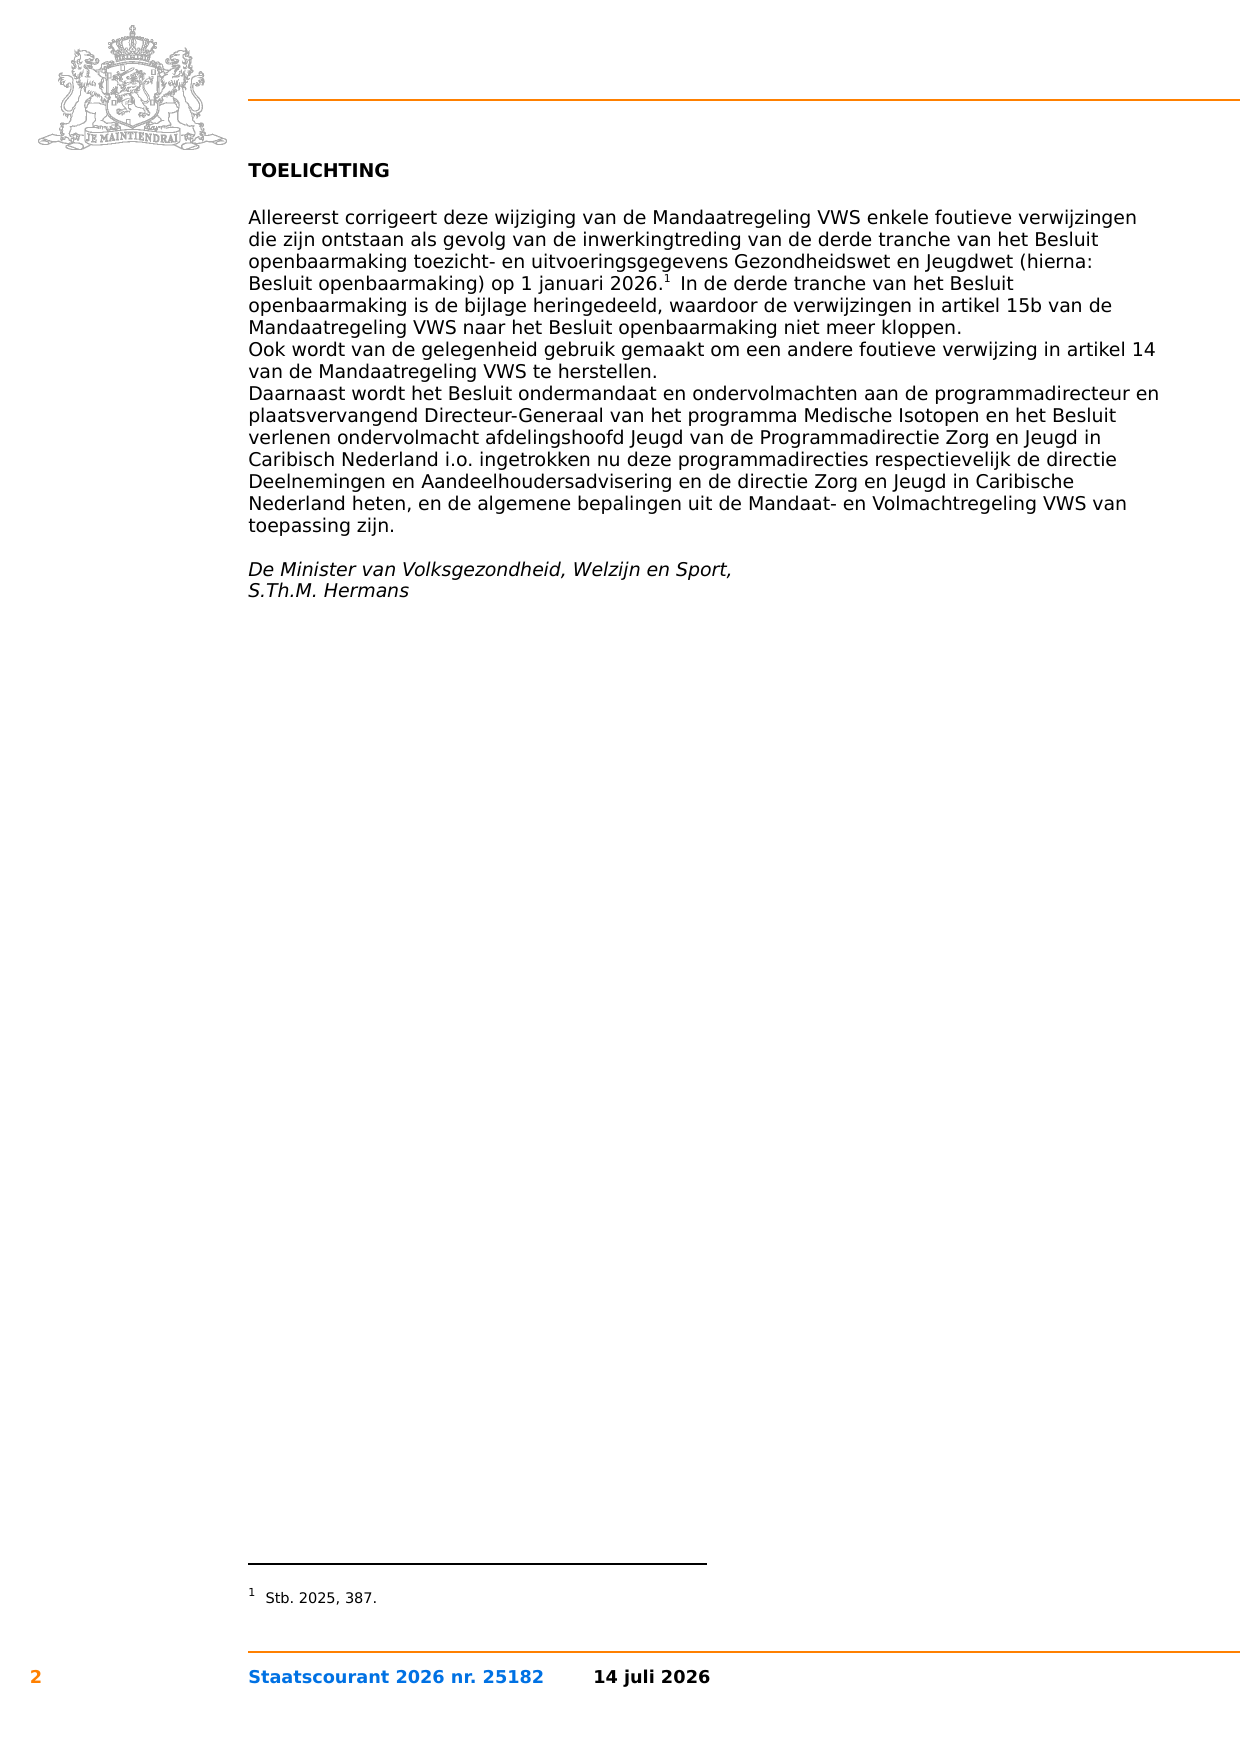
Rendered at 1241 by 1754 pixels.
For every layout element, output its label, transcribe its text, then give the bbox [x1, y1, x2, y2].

text Allereerst corrigeert deze wijziging van de Mandaatregeling VWS enkele foutieve verwijzingen die zijn ontstaan als gevolg van de inwerkingtreding van de derde tranche van het Besluit openbaarmaking toezicht- en uitvoeringsgegevens Gezondheidswet en Jeugdwet (hierna: Besluit openbaarmaking) op 1 januari 2026. In de derde tranche van het Besluit openbaarmaking is de bijlage heringedeeld, waardoor de verwijzingen in artikel 15b van de Mandaatregeling VWS naar het Besluit openbaarmaking niet meer kloppen. [248, 207, 1163, 339]
text Stb. 2025, 387. [248, 1586, 1163, 1608]
picture [38, 25, 227, 150]
text Daarnaast wordt het Besluit ondermandaat en ondervolmachten aan de programmadirecteur en plaatsvervangend Directeur-Generaal van het programma Medische Isotopen en het Besluit verlenen ondervolmacht afdelingshoofd Jeugd van de Programmadirectie Zorg en Jeugd in Caribisch Nederland i.o. ingetrokken nu deze programmadirecties respectievelijk de directie Deelnemingen en Aandeelhoudersadvisering en de directie Zorg en Jeugd in Caribische Nederland heten, en de algemene bepalingen uit de Mandaat- en Volmachtregeling VWS van toepassing zijn. [248, 383, 1163, 537]
text De Minister van Volksgezondheid, Welzijn en Sport, S.Th.M. Hermans [248, 558, 1163, 602]
subtitle TOELICHTING [248, 160, 1163, 182]
text Ook wordt van de gelegenheid gebruik gemaakt om een andere foutieve verwijzing in artikel 14 van de Mandaatregeling VWS te herstellen. [248, 339, 1163, 383]
